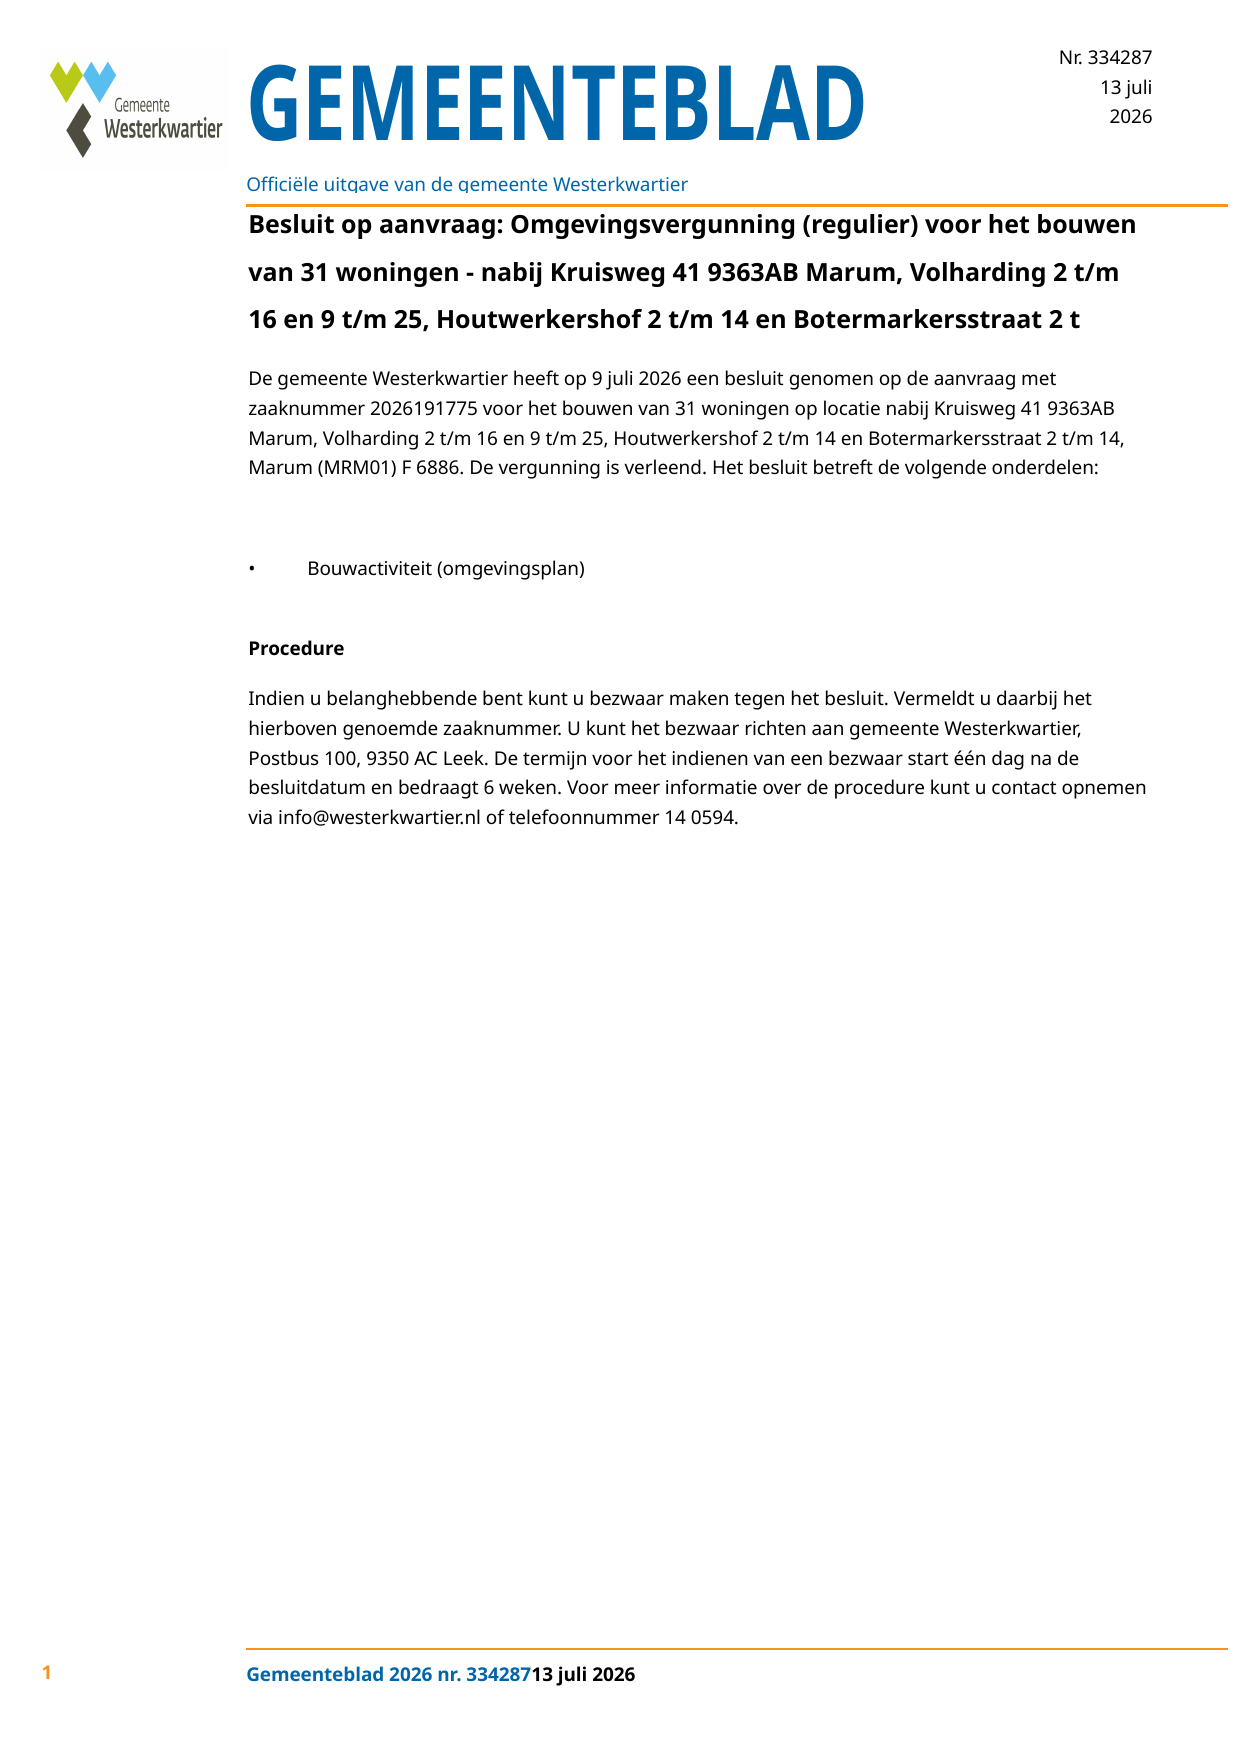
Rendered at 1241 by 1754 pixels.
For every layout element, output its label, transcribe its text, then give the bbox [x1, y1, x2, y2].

text Besluit op aanvraag: Omgevingsvergunning (regulier) voor het bouwen van 31 woningen - nabij Kruisweg 41 9363AB Marum, Volharding 2 t/m 16 en 9 t/m 25, Houtwerkershof 2 t/m 14 en Botermarkersstraat 2 t [248, 207, 1152, 336]
text De gemeente Westerkwartier heeft op 9 juli 2026 een besluit genomen op de aanvraag met zaaknummer 2026191775 voor het bouwen van 31 woningen op locatie nabij Kruisweg 41 9363AB Marum, Volharding 2 t/m 16 en 9 t/m 25, Houtwerkershof 2 t/m 14 en Botermarkersstraat 2 t/m 14, Marum (MRM01) F 6886. De vergunning is verleend. Het besluit betreft de volgende onderdelen: [248, 366, 1152, 480]
picture [41, 47, 231, 172]
text Procedure [248, 635, 1152, 661]
text Indien u belanghebbende bent kunt u bezwaar maken tegen het besluit. Vermeldt u daarbij het hierboven genoemde zaaknummer. U kunt het bezwaar richten aan gemeente Westerkwartier, Postbus 100, 9350 AC Leek. De termijn voor het indienen van een bezwaar start één dag na de besluitdatum en bedraagt 6 weken. Voor meer informatie over de procedure kunt u contact opnemen via info@westerkwartier.nl of telefoonnummer 14 0594. [248, 686, 1152, 829]
list Bouwactiviteit (omgevingsplan) [248, 555, 1152, 581]
